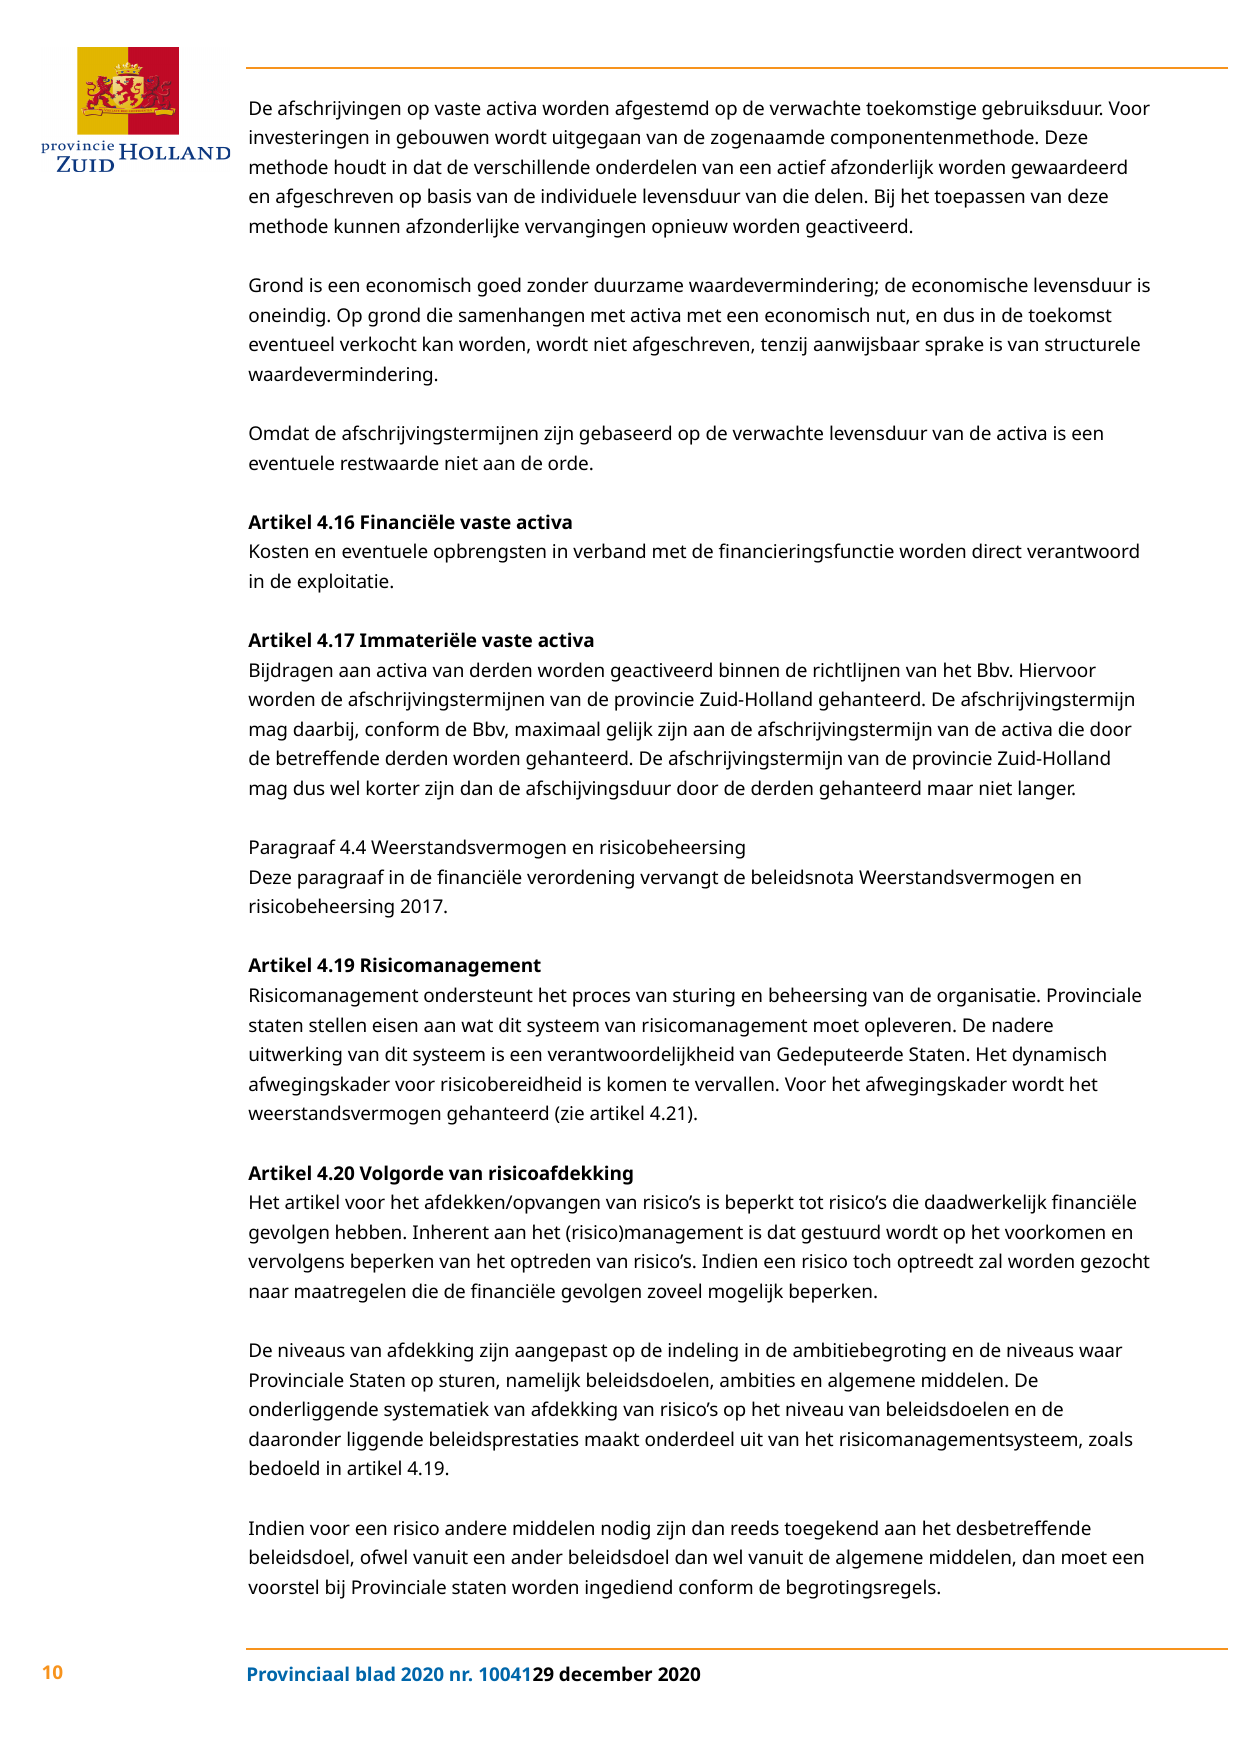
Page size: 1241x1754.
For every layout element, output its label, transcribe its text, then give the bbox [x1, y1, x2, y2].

text De afschrijvingen op vaste activa worden afgestemd op de verwachte toekomstige gebruiksduur. Voor investeringen in gebouwen wordt uitgegaan van de zogenaamde componentenmethode. Deze methode houdt in dat de verschillende onderdelen van een actief afzonderlijk worden gewaardeerd en afgeschreven op basis van de individuele levensduur van die delen. Bij het toepassen van deze methode kunnen afzonderlijke vervangingen opnieuw worden geactiveerd. [248, 95, 1152, 239]
text Artikel 4.16 Financiële vaste activa [248, 509, 1152, 535]
text Grond is een economisch goed zonder duurzame waardevermindering; de economische levensduur is oneindig. Op grond die samenhangen met activa met een economisch nut, en dus in de toekomst eventueel verkocht kan worden, wordt niet afgeschreven, tenzij aanwijsbaar sprake is van structurele waardevermindering. [248, 272, 1152, 387]
text Paragraaf 4.4 Weerstandsvermogen en risicobeheersing [248, 834, 1152, 860]
text Omdat de afschrijvingstermijnen zijn gebaseerd op de verwachte levensduur van de activa is een eventuele restwaarde niet aan de orde. [248, 420, 1152, 476]
text Artikel 4.20 Volgorde van risicoafdekking [248, 1160, 1152, 1186]
picture [41, 47, 231, 172]
text Kosten en eventuele opbrengsten in verband met de financieringsfunctie worden direct verantwoord in de exploitatie. [248, 538, 1152, 594]
text Indien voor een risico andere middelen nodig zijn dan reeds toegekend aan het desbetreffende beleidsdoel, ofwel vanuit een ander beleidsdoel dan wel vanuit de algemene middelen, dan moet een voorstel bij Provinciale staten worden ingediend conform de begrotingsregels. [248, 1515, 1152, 1600]
text Risicomanagement ondersteunt het proces van sturing en beheersing van de organisatie. Provinciale staten stellen eisen aan wat dit systeem van risicomanagement moet opleveren. De nadere uitwerking van dit systeem is een verantwoordelijkheid van Gedeputeerde Staten. Het dynamisch afwegingskader voor risicobereidheid is komen te vervallen. Voor het afwegingskader wordt het weerstandsvermogen gehanteerd (zie artikel 4.21). [248, 982, 1152, 1126]
text Het artikel voor het afdekken/opvangen van risico’s is beperkt tot risico’s die daadwerkelijk financiële gevolgen hebben. Inherent aan het (risico)management is dat gestuurd wordt op het voorkomen en vervolgens beperken van het optreden van risico’s. Indien een risico toch optreedt zal worden gezocht naar maatregelen die de financiële gevolgen zoveel mogelijk beperken. [248, 1189, 1152, 1304]
text De niveaus van afdekking zijn aangepast op de indeling in de ambitiebegroting en de niveaus waar Provinciale Staten op sturen, namelijk beleidsdoelen, ambities en algemene middelen. De onderliggende systematiek van afdekking van risico’s op het niveau van beleidsdoelen en de daaronder liggende beleidsprestaties maakt onderdeel uit van het risicomanagementsysteem, zoals bedoeld in artikel 4.19. [248, 1337, 1152, 1481]
text Deze paragraaf in de financiële verordening vervangt de beleidsnota Weerstandsvermogen en risicobeheersing 2017. [248, 864, 1152, 919]
text Artikel 4.19 Risicomanagement [248, 953, 1152, 978]
text Artikel 4.17 Immateriële vaste activa [248, 627, 1152, 653]
text Bijdragen aan activa van derden worden geactiveerd binnen de richtlijnen van het Bbv. Hiervoor worden de afschrijvingstermijnen van de provincie Zuid-Holland gehanteerd. De afschrijvingstermijn mag daarbij, conform de Bbv, maximaal gelijk zijn aan de afschrijvingstermijn van de activa die door de betreffende derden worden gehanteerd. De afschrijvingstermijn van de provincie Zuid-Holland mag dus wel korter zijn dan de afschijvingsduur door de derden gehanteerd maar niet langer. [248, 657, 1152, 801]
